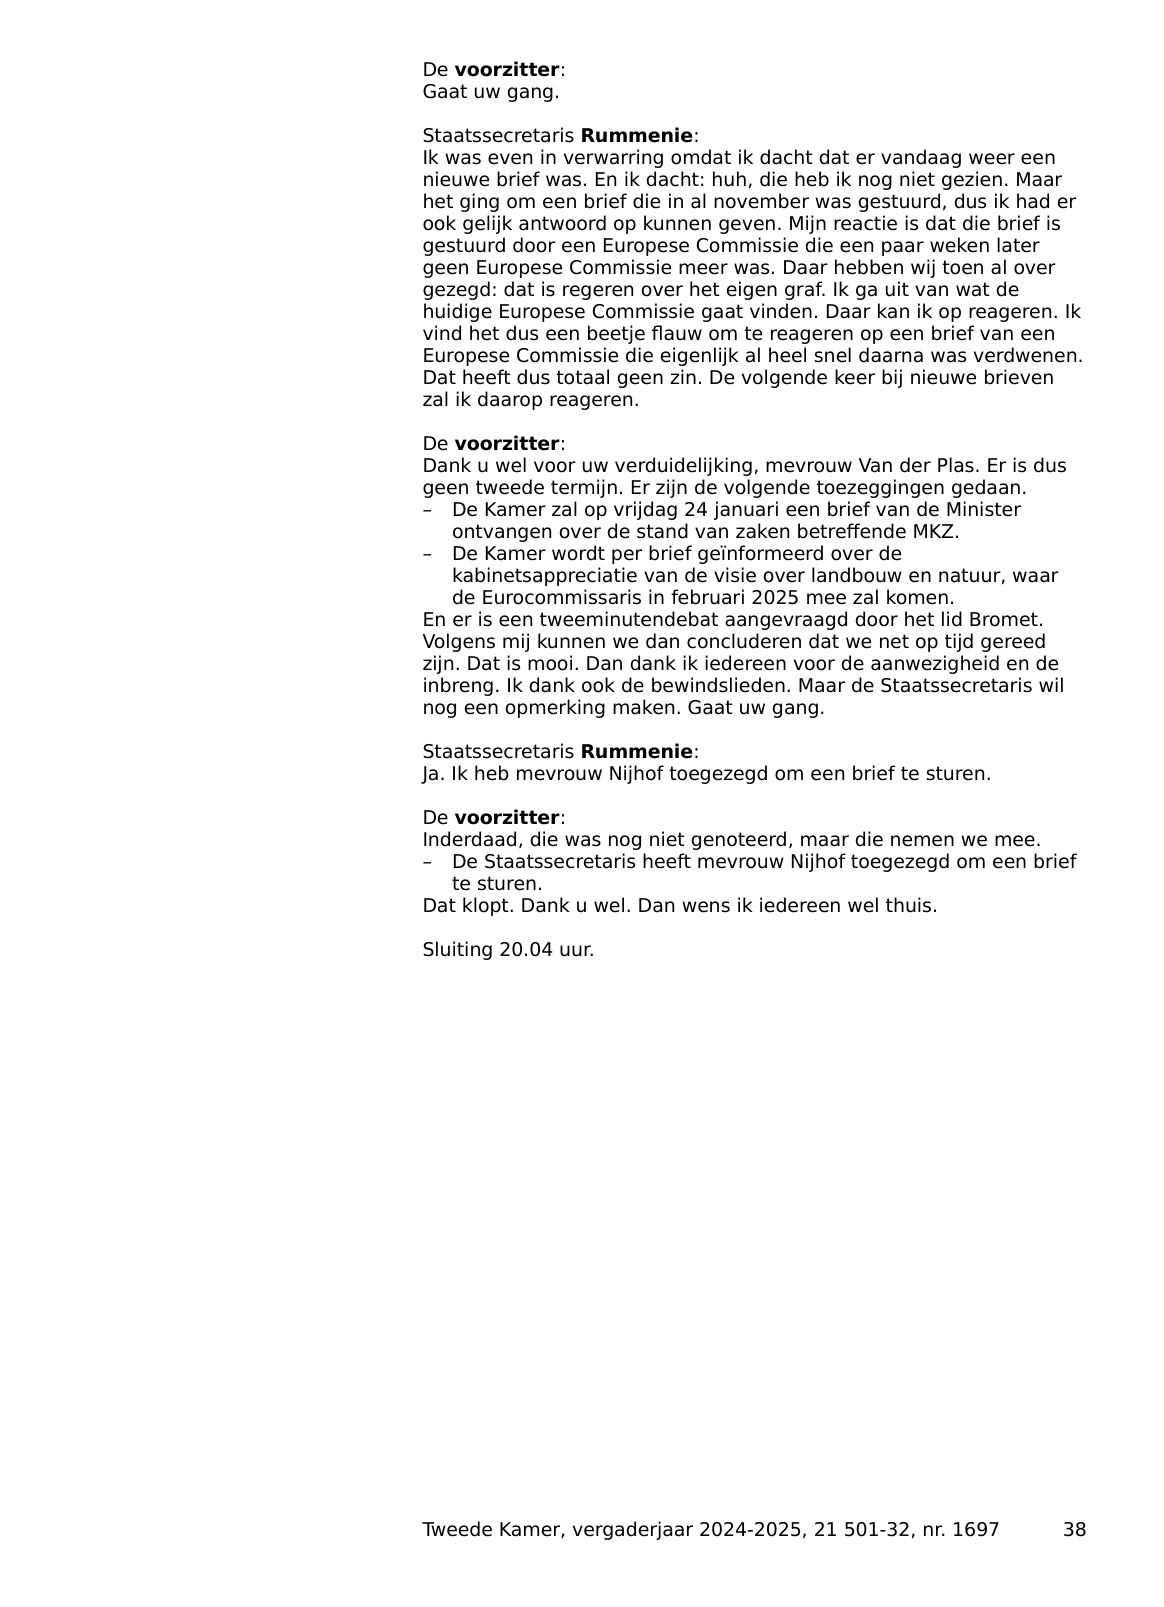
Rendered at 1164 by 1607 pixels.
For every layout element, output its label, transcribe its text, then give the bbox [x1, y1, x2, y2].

text Staatssecretaris Rummenie: [422, 125, 1087, 147]
text Dank u wel voor uw verduidelijking, mevrouw Van der Plas. Er is dus geen tweede termijn. Er zijn de volgende toezeggingen gedaan. [422, 455, 1087, 499]
text En er is een tweeminutendebat aangevraagd door het lid Bromet. Volgens mij kunnen we dan concluderen dat we net op tijd gereed zijn. Dat is mooi. Dan dank ik iedereen voor de aanwezigheid en de inbreng. Ik dank ook de bewindslieden. Maar de Staatssecretaris wil nog een opmerking maken. Gaat uw gang. [422, 609, 1087, 719]
text – De Staatssecretaris heeft mevrouw Nijhof toegezegd om een brief te sturen. [422, 851, 1087, 895]
text Staatssecretaris Rummenie: [422, 741, 1087, 763]
text De voorzitter: [422, 807, 1087, 829]
text Ja. Ik heb mevrouw Nijhof toegezegd om een brief te sturen. [422, 763, 1087, 785]
text Inderdaad, die was nog niet genoteerd, maar die nemen we mee. [422, 829, 1087, 851]
text Gaat uw gang. [422, 81, 1087, 103]
text De voorzitter: [422, 433, 1087, 455]
text – De Kamer zal op vrijdag 24 januari een brief van de Minister ontvangen over de stand van zaken betreffende MKZ. [422, 499, 1087, 543]
text De voorzitter: [422, 59, 1087, 81]
text – De Kamer wordt per brief geïnformeerd over de kabinetsappreciatie van de visie over landbouw en natuur, waar de Eurocommissaris in februari 2025 mee zal komen. [422, 543, 1087, 609]
text Dat klopt. Dank u wel. Dan wens ik iedereen wel thuis. [422, 895, 1087, 917]
text Ik was even in verwarring omdat ik dacht dat er vandaag weer een nieuwe brief was. En ik dacht: huh, die heb ik nog niet gezien. Maar het ging om een brief die in al november was gestuurd, dus ik had er ook gelijk antwoord op kunnen geven. Mijn reactie is dat die brief is gestuurd door een Europese Commissie die een paar weken later geen Europese Commissie meer was. Daar hebben wij toen al over gezegd: dat is regeren over het eigen graf. Ik ga uit van wat de huidige Europese Commissie gaat vinden. Daar kan ik op reageren. Ik vind het dus een beetje flauw om te reageren op een brief van een Europese Commissie die eigenlijk al heel snel daarna was verdwenen. Dat heeft dus totaal geen zin. De volgende keer bij nieuwe brieven zal ik daarop reageren. [422, 147, 1087, 411]
text Sluiting 20.04 uur. [422, 939, 1087, 961]
